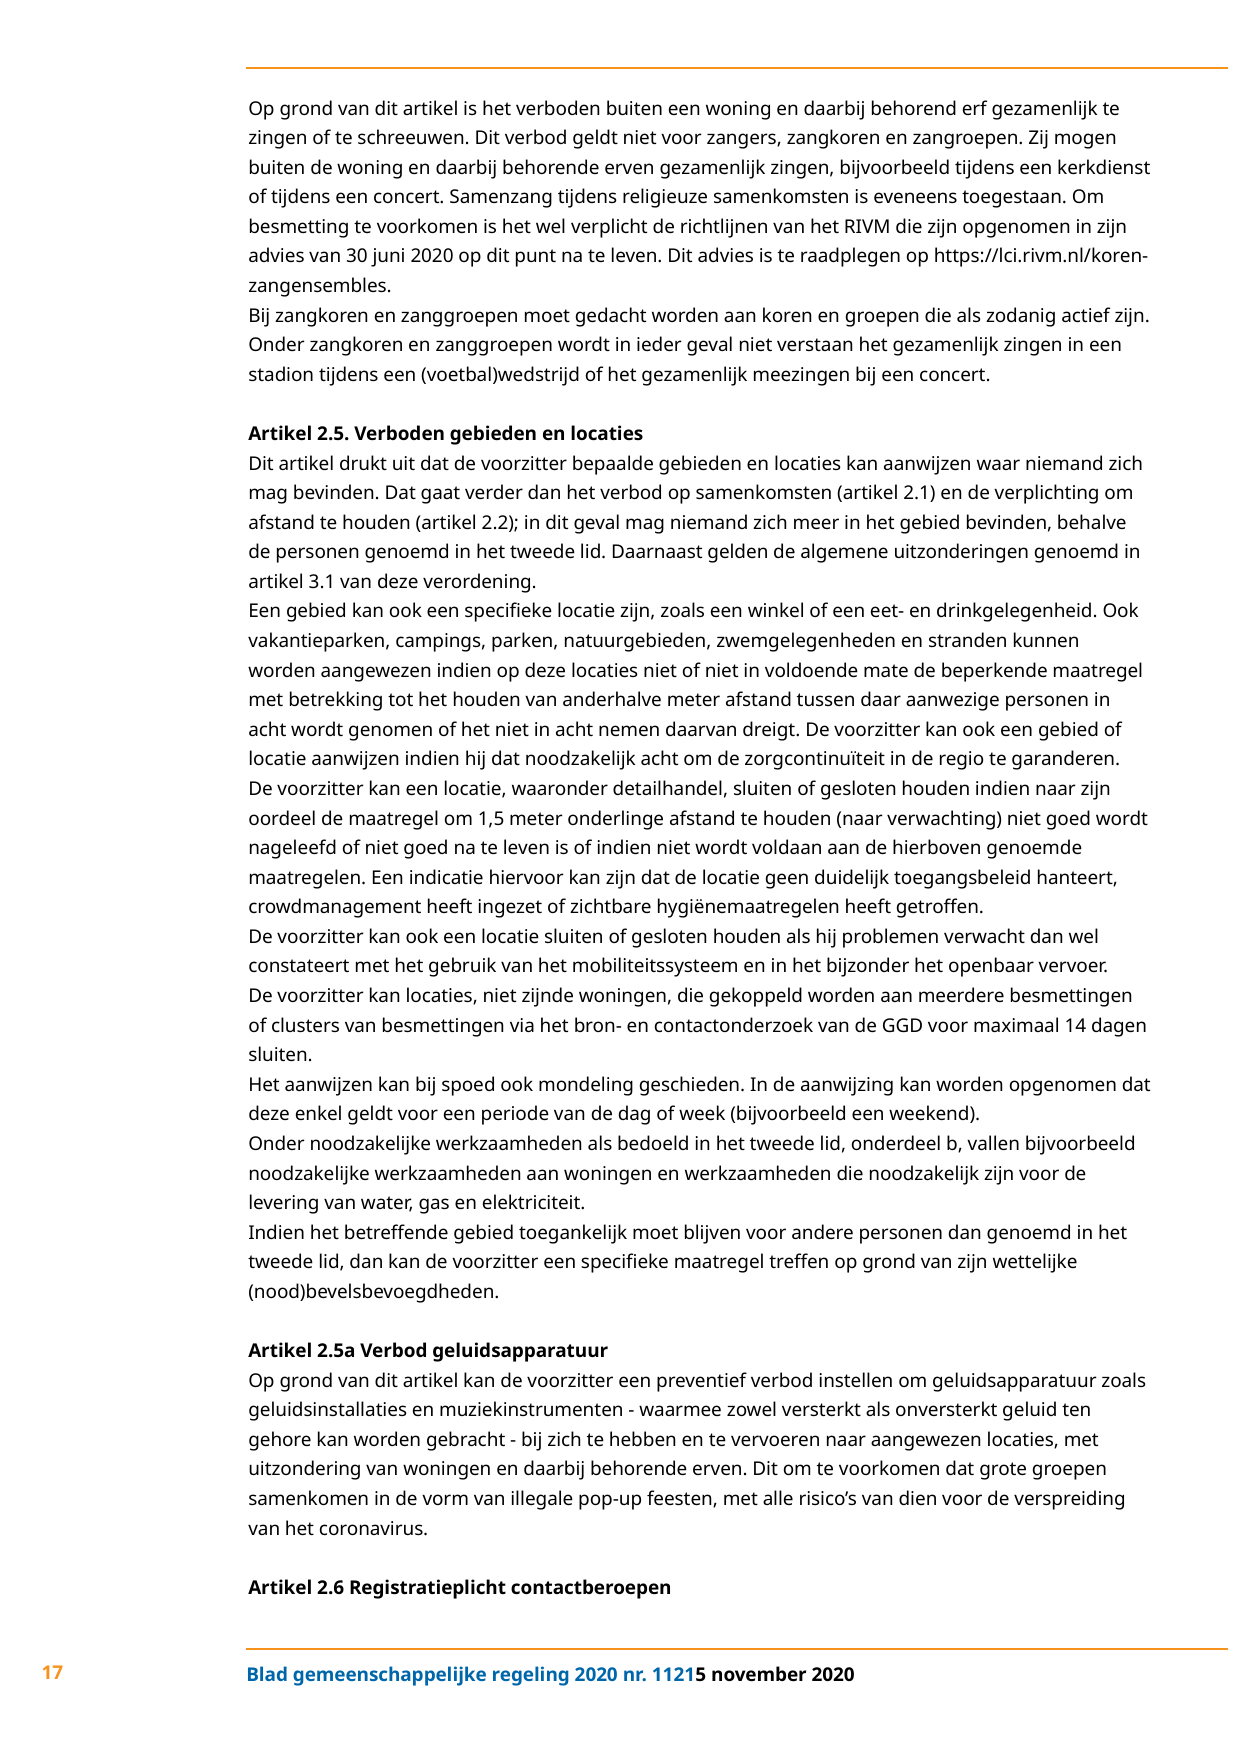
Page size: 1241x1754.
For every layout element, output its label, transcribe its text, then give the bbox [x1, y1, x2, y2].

picture [41, 47, 231, 172]
text De voorzitter kan ook een locatie sluiten of gesloten houden als hij problemen verwacht dan wel constateert met het gebruik van het mobiliteitssysteem en in het bijzonder het openbaar vervoer. [248, 923, 1152, 978]
text Een gebied kan ook een specifieke locatie zijn, zoals een winkel of een eet- en drinkgelegenheid. Ook vakantieparken, campings, parken, natuurgebieden, zwemgelegenheden en stranden kunnen worden aangewezen indien op deze locaties niet of niet in voldoende mate de beperkende maatregel met betrekking tot het houden van anderhalve meter afstand tussen daar aanwezige personen in acht wordt genomen of het niet in acht nemen daarvan dreigt. De voorzitter kan ook een gebied of locatie aanwijzen indien hij dat noodzakelijk acht om de zorgcontinuïteit in de regio te garanderen. [248, 598, 1152, 771]
text Artikel 2.6 Registratieplicht contactberoepen [248, 1574, 1152, 1600]
text Op grond van dit artikel kan de voorzitter een preventief verbod instellen om geluidsapparatuur zoals geluidsinstallaties en muziekinstrumenten - waarmee zowel versterkt als onversterkt geluid ten gehore kan worden gebracht - bij zich te hebben en te vervoeren naar aangewezen locaties, met uitzondering van woningen en daarbij behorende erven. Dit om te voorkomen dat grote groepen samenkomen in de vorm van illegale pop-up feesten, met alle risico’s van dien voor de verspreiding van het coronavirus. [248, 1367, 1152, 1541]
text Onder noodzakelijke werkzaamheden als bedoeld in het tweede lid, onderdeel b, vallen bijvoorbeeld noodzakelijke werkzaamheden aan woningen en werkzaamheden die noodzakelijk zijn voor de levering van water, gas en elektriciteit. [248, 1130, 1152, 1215]
text Bij zangkoren en zanggroepen moet gedacht worden aan koren en groepen die als zodanig actief zijn. Onder zangkoren en zanggroepen wordt in ieder geval niet verstaan het gezamenlijk zingen in een stadion tijdens een (voetbal)wedstrijd of het gezamenlijk meezingen bij een concert. [248, 302, 1152, 387]
text Op grond van dit artikel is het verboden buiten een woning en daarbij behorend erf gezamenlijk te zingen of te schreeuwen. Dit verbod geldt niet voor zangers, zangkoren en zangroepen. Zij mogen buiten de woning en daarbij behorende erven gezamenlijk zingen, bijvoorbeeld tijdens een kerkdienst of tijdens een concert. Samenzang tijdens religieuze samenkomsten is eveneens toegestaan. Om besmetting te voorkomen is het wel verplicht de richtlijnen van het RIVM die zijn opgenomen in zijn advies van 30 juni 2020 op dit punt na te leven. Dit advies is te raadplegen op https://lci.rivm.nl/koren-zangensembles. [248, 95, 1152, 298]
text Het aanwijzen kan bij spoed ook mondeling geschieden. In de aanwijzing kan worden opgenomen dat deze enkel geldt voor een periode van de dag of week (bijvoorbeeld een weekend). [248, 1071, 1152, 1126]
text Artikel 2.5. Verboden gebieden en locaties [248, 420, 1152, 446]
text De voorzitter kan een locatie, waaronder detailhandel, sluiten of gesloten houden indien naar zijn oordeel de maatregel om 1,5 meter onderlinge afstand te houden (naar verwachting) niet goed wordt nageleefd of niet goed na te leven is of indien niet wordt voldaan aan de hierboven genoemde maatregelen. Een indicatie hiervoor kan zijn dat de locatie geen duidelijk toegangsbeleid hanteert, crowdmanagement heeft ingezet of zichtbare hygiënemaatregelen heeft getroffen. [248, 775, 1152, 919]
text Dit artikel drukt uit dat de voorzitter bepaalde gebieden en locaties kan aanwijzen waar niemand zich mag bevinden. Dat gaat verder dan het verbod op samenkomsten (artikel 2.1) en de verplichting om afstand te houden (artikel 2.2); in dit geval mag niemand zich meer in het gebied bevinden, behalve de personen genoemd in het tweede lid. Daarnaast gelden de algemene uitzonderingen genoemd in artikel 3.1 van deze verordening. [248, 450, 1152, 594]
text Indien het betreffende gebied toegankelijk moet blijven voor andere personen dan genoemd in het tweede lid, dan kan de voorzitter een specifieke maatregel treffen op grond van zijn wettelijke (nood)bevelsbevoegdheden. [248, 1219, 1152, 1304]
text De voorzitter kan locaties, niet zijnde woningen, die gekoppeld worden aan meerdere besmettingen of clusters van besmettingen via het bron- en contactonderzoek van de GGD voor maximaal 14 dagen sluiten. [248, 982, 1152, 1067]
text Artikel 2.5a Verbod geluidsapparatuur [248, 1337, 1152, 1363]
